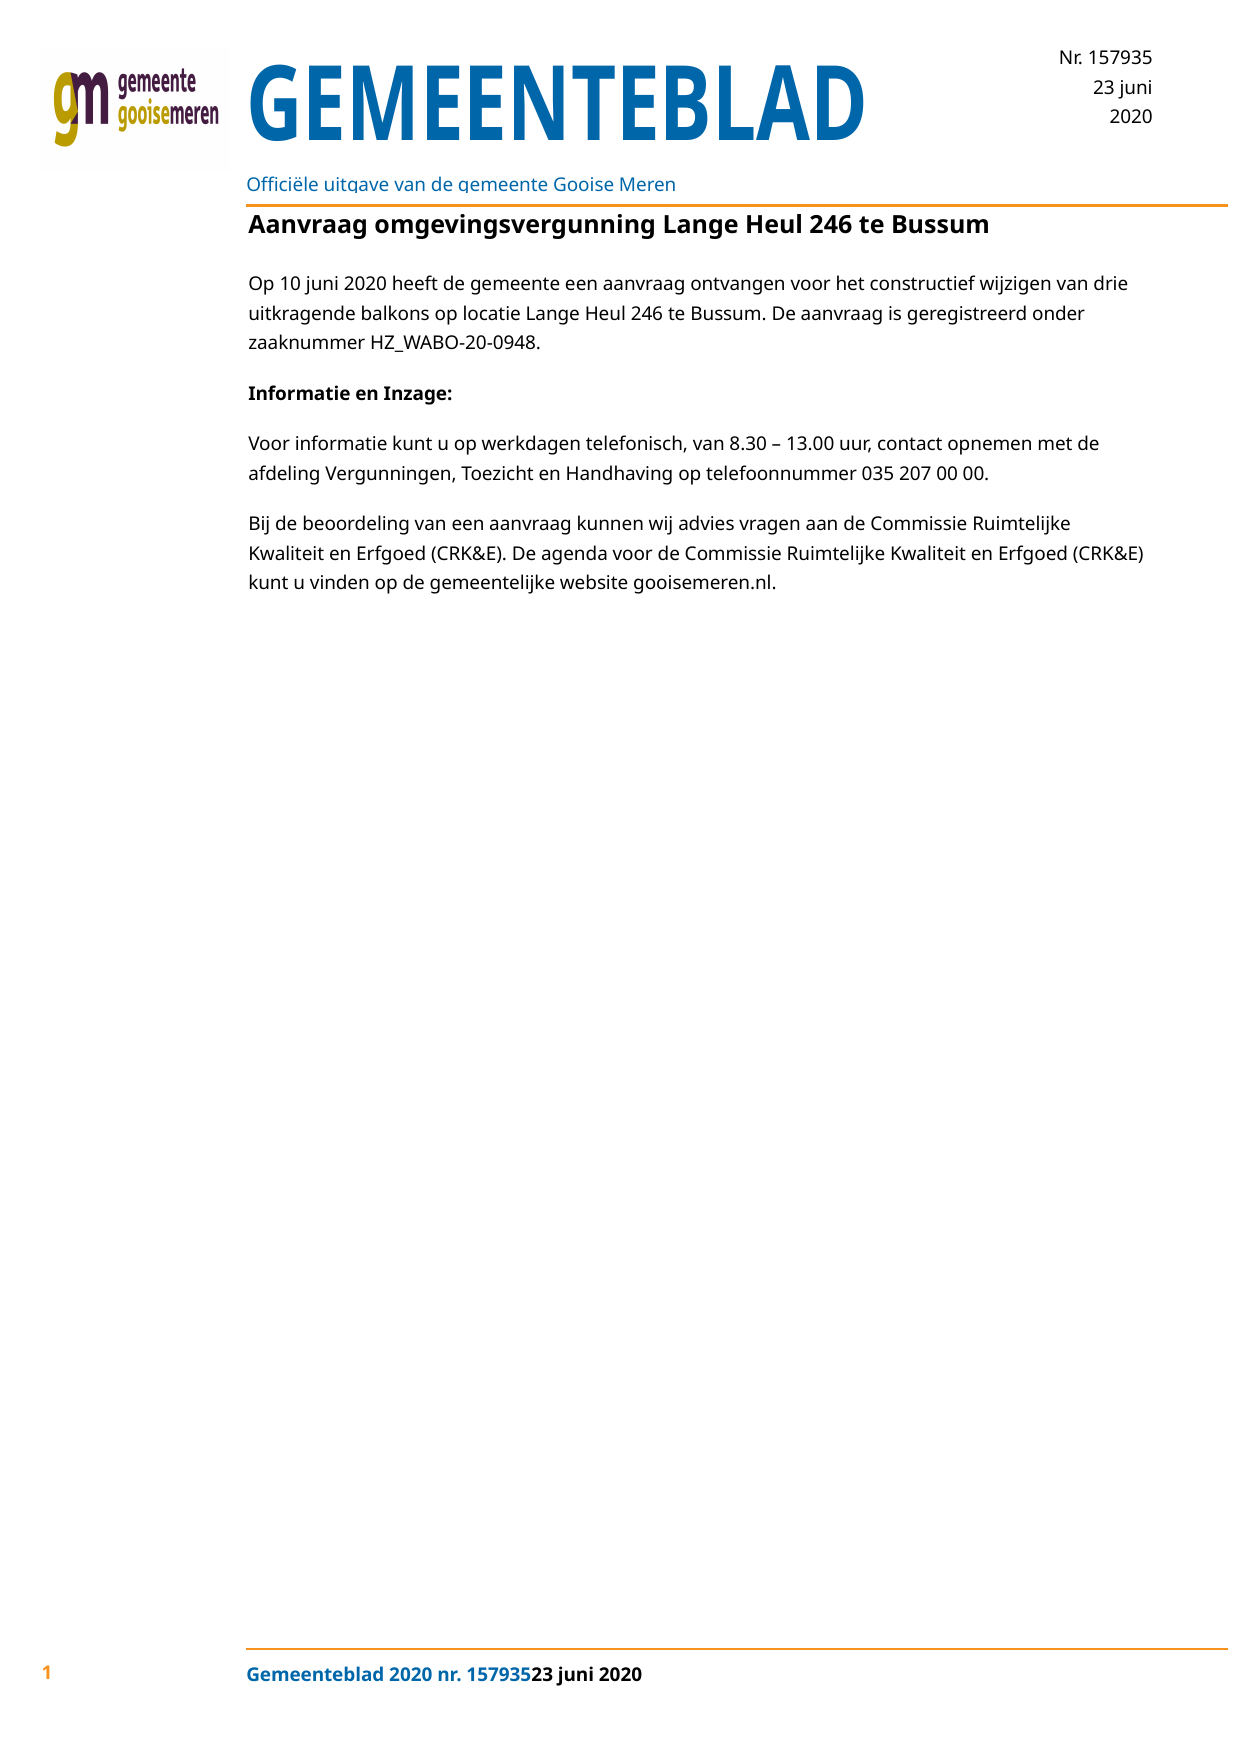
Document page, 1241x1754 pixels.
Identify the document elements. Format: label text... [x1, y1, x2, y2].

text Op 10 juni 2020 heeft de gemeente een aanvraag ontvangen voor het constructief wijzigen van drie uitkragende balkons op locatie Lange Heul 246 te Bussum. De aanvraag is geregistreerd onder zaaknummer HZ_WABO-20-0948. [248, 270, 1152, 355]
text Informatie en Inzage: [248, 380, 1152, 406]
picture [41, 47, 231, 172]
text Voor informatie kunt u op werkdagen telefonisch, van 8.30 – 13.00 uur, contact opnemen met de afdeling Vergunningen, Toezicht en Handhaving op telefoonnummer 035 207 00 00. [248, 430, 1152, 486]
text Bij de beoordeling van een aanvraag kunnen wij advies vragen aan de Commissie Ruimtelijke Kwaliteit en Erfgoed (CRK&E). De agenda voor de Commissie Ruimtelijke Kwaliteit en Erfgoed (CRK&E) kunt u vinden op de gemeentelijke website gooisemeren.nl. [248, 510, 1152, 595]
text Aanvraag omgevingsvergunning Lange Heul 246 te Bussum [248, 207, 1152, 241]
